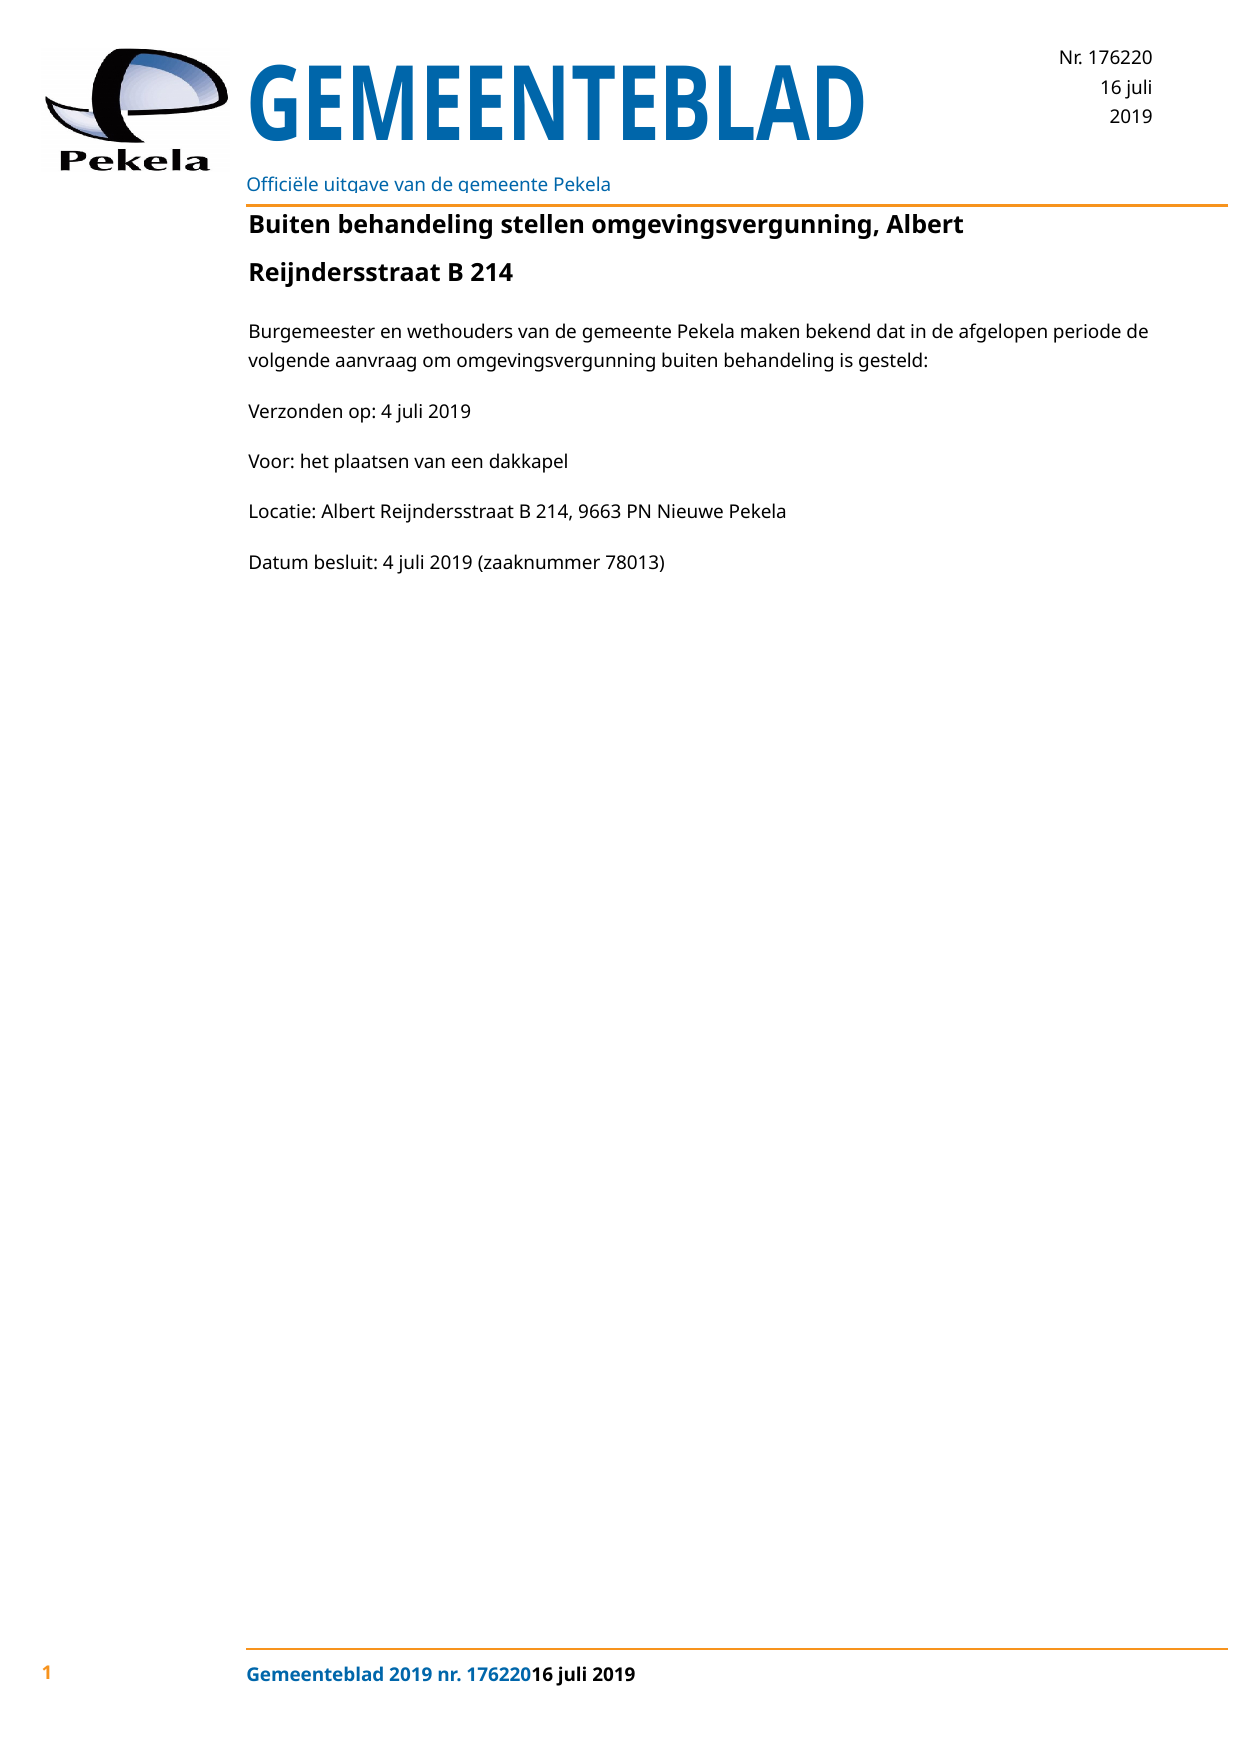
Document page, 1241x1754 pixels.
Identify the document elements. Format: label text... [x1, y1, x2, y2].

text Verzonden op: 4 juli 2019 [248, 398, 1152, 424]
text Voor: het plaatsen van een dakkapel [248, 448, 1152, 474]
text Burgemeester en wethouders van de gemeente Pekela maken bekend dat in de afgelopen periode de volgende aanvraag om omgevingsvergunning buiten behandeling is gesteld: [248, 318, 1152, 373]
text Locatie: Albert Reijndersstraat B 214, 9663 PN Nieuwe Pekela [248, 499, 1152, 524]
text Buiten behandeling stellen omgevingsvergunning, Albert Reijndersstraat B 214 [248, 207, 1152, 288]
text Datum besluit: 4 juli 2019 (zaaknummer 78013) [248, 549, 1152, 575]
picture [41, 47, 231, 172]
